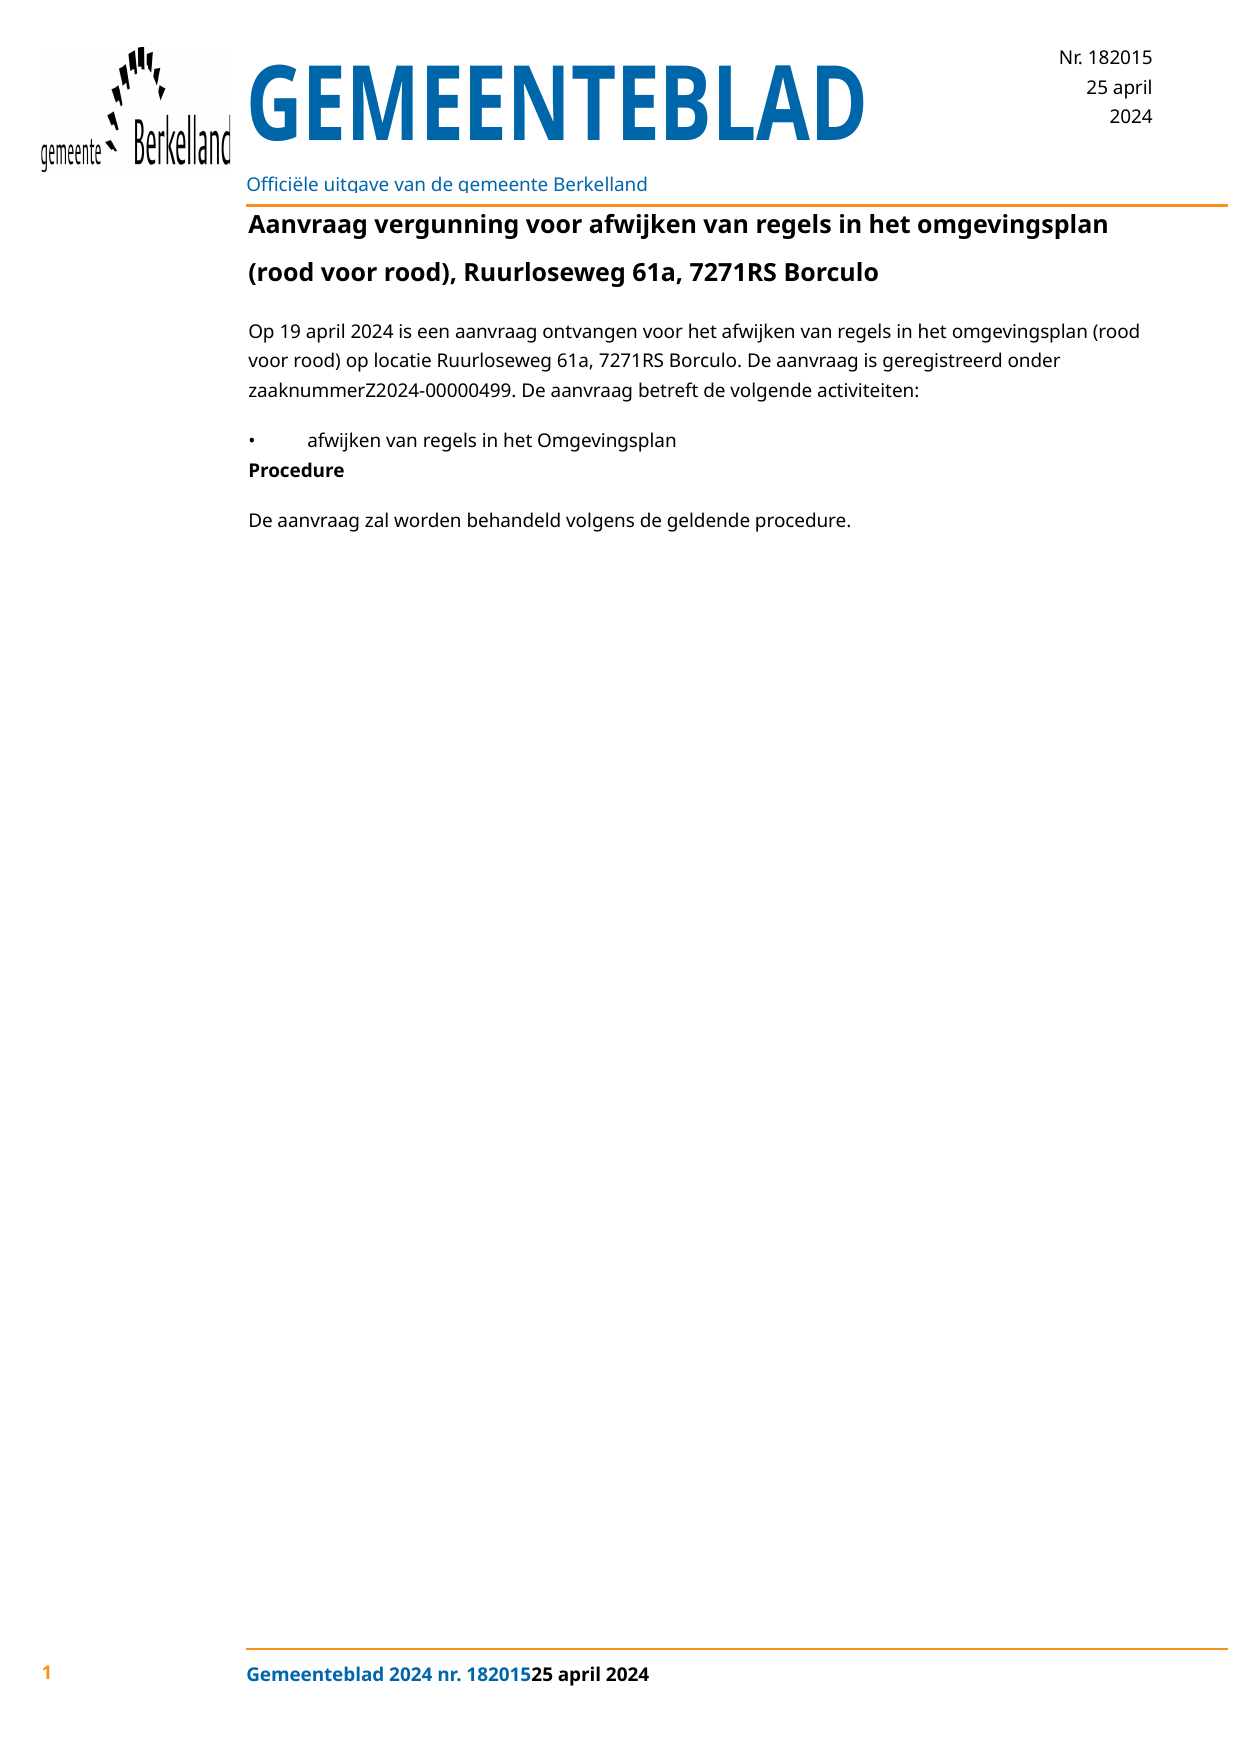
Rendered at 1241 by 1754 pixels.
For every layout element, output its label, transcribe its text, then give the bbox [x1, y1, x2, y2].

text Aanvraag vergunning voor afwijken van regels in het omgevingsplan (rood voor rood), Ruurloseweg 61a, 7271RS Borculo [248, 207, 1152, 288]
text Procedure [248, 457, 1152, 483]
picture [41, 47, 231, 172]
text De aanvraag zal worden behandeld volgens de geldende procedure. [248, 507, 1152, 533]
list afwijken van regels in het Omgevingsplan [248, 427, 1152, 453]
text Op 19 april 2024 is een aanvraag ontvangen voor het afwijken van regels in het omgevingsplan (rood voor rood) op locatie Ruurloseweg 61a, 7271RS Borculo. De aanvraag is geregistreerd onder zaaknummerZ2024-00000499. De aanvraag betreft de volgende activiteiten: [248, 318, 1152, 403]
